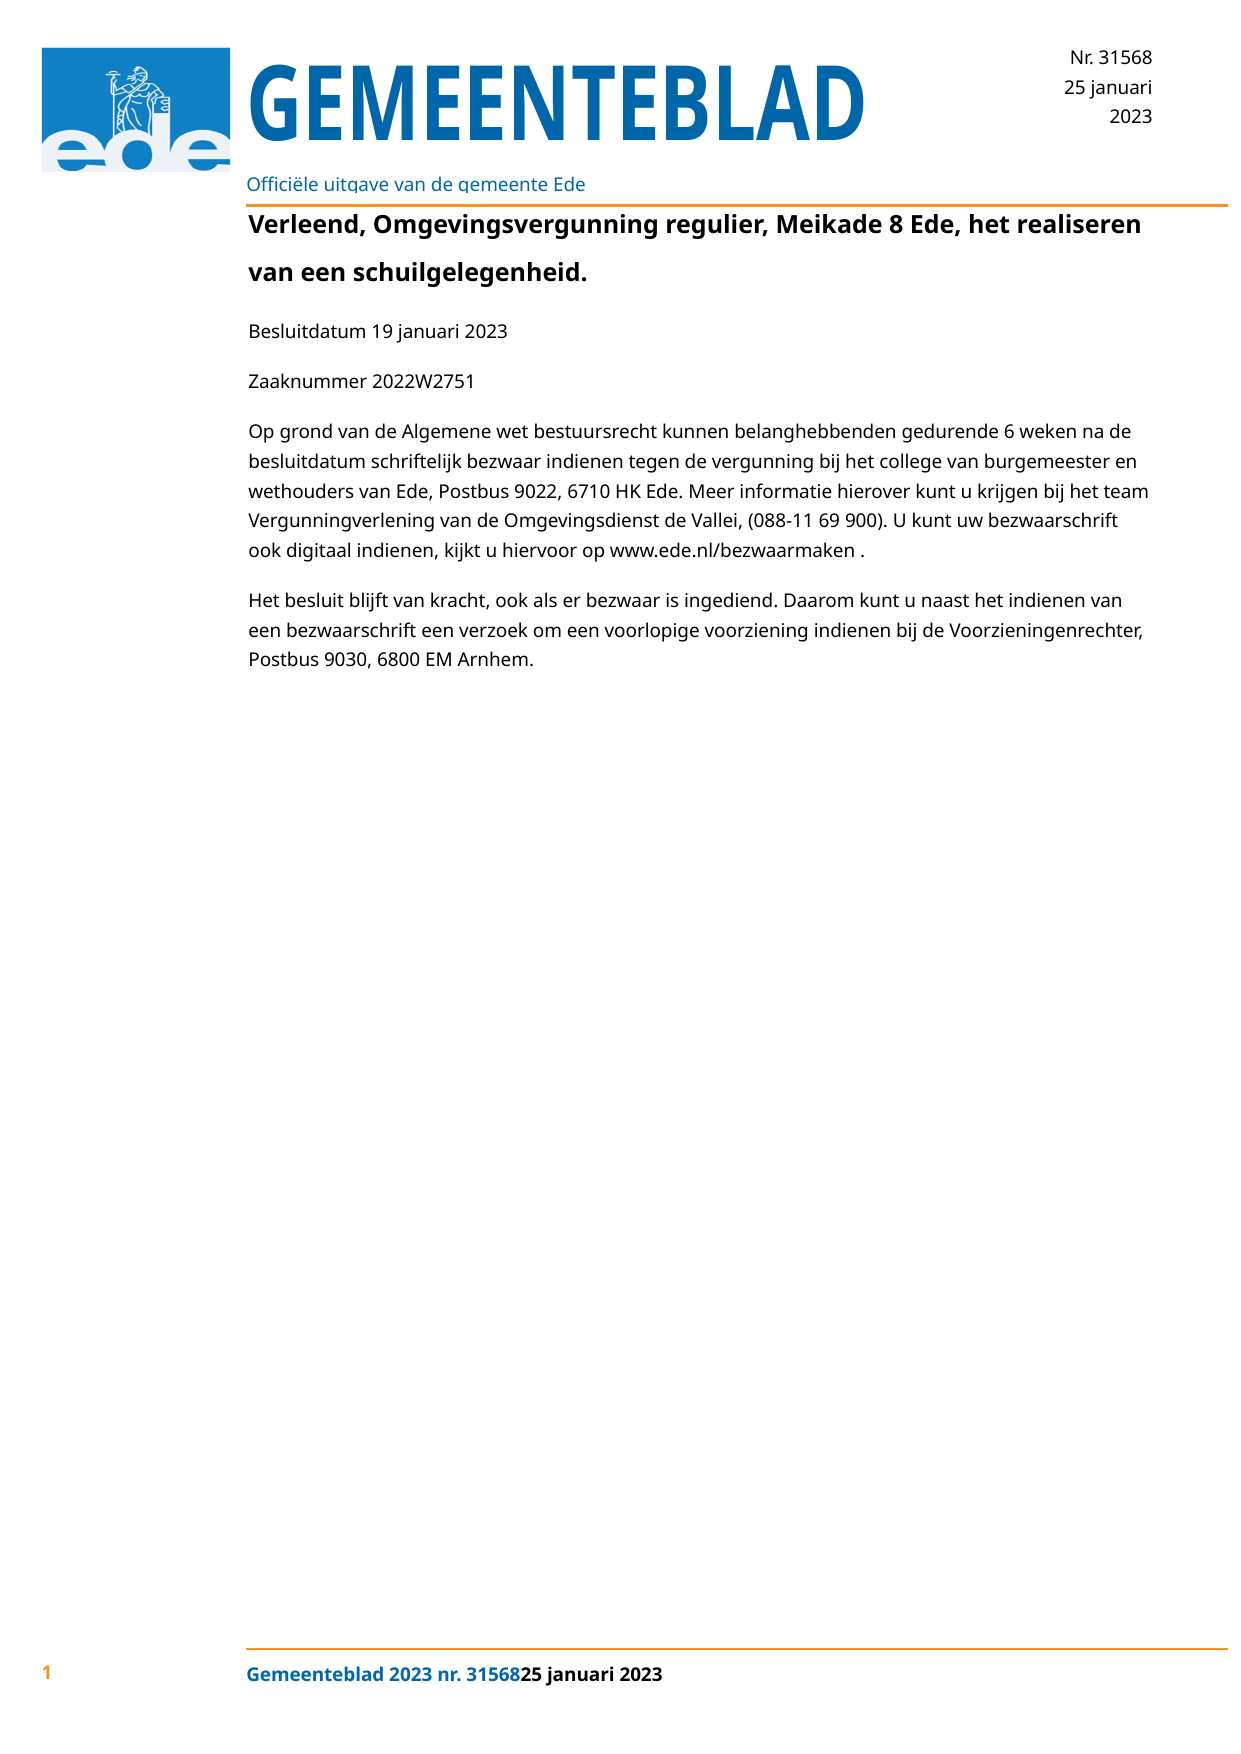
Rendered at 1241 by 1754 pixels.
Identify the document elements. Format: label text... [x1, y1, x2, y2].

text Op grond van de Algemene wet bestuursrecht kunnen belanghebbenden gedurende 6 weken na de besluitdatum schriftelijk bezwaar indienen tegen de vergunning bij het college van burgemeester en wethouders van Ede, Postbus 9022, 6710 HK Ede. Meer informatie hierover kunt u krijgen bij het team Vergunningverlening van de Omgevingsdienst de Vallei, (088-11 69 900). U kunt uw bezwaarschrift ook digitaal indienen, kijkt u hiervoor op www.ede.nl/bezwaarmaken . [248, 419, 1152, 563]
text Zaaknummer 2022W2751 [248, 368, 1152, 394]
text Het besluit blijft van kracht, ook als er bezwaar is ingediend. Daarom kunt u naast het indienen van een bezwaarschrift een verzoek om een voorlopige voorziening indienen bij de Voorzieningenrechter, Postbus 9030, 6800 EM Arnhem. [248, 587, 1152, 672]
picture [41, 47, 231, 172]
text Verleend, Omgevingsvergunning regulier, Meikade 8 Ede, het realiseren van een schuilgelegenheid. [248, 207, 1152, 288]
text Besluitdatum 19 januari 2023 [248, 318, 1152, 344]
